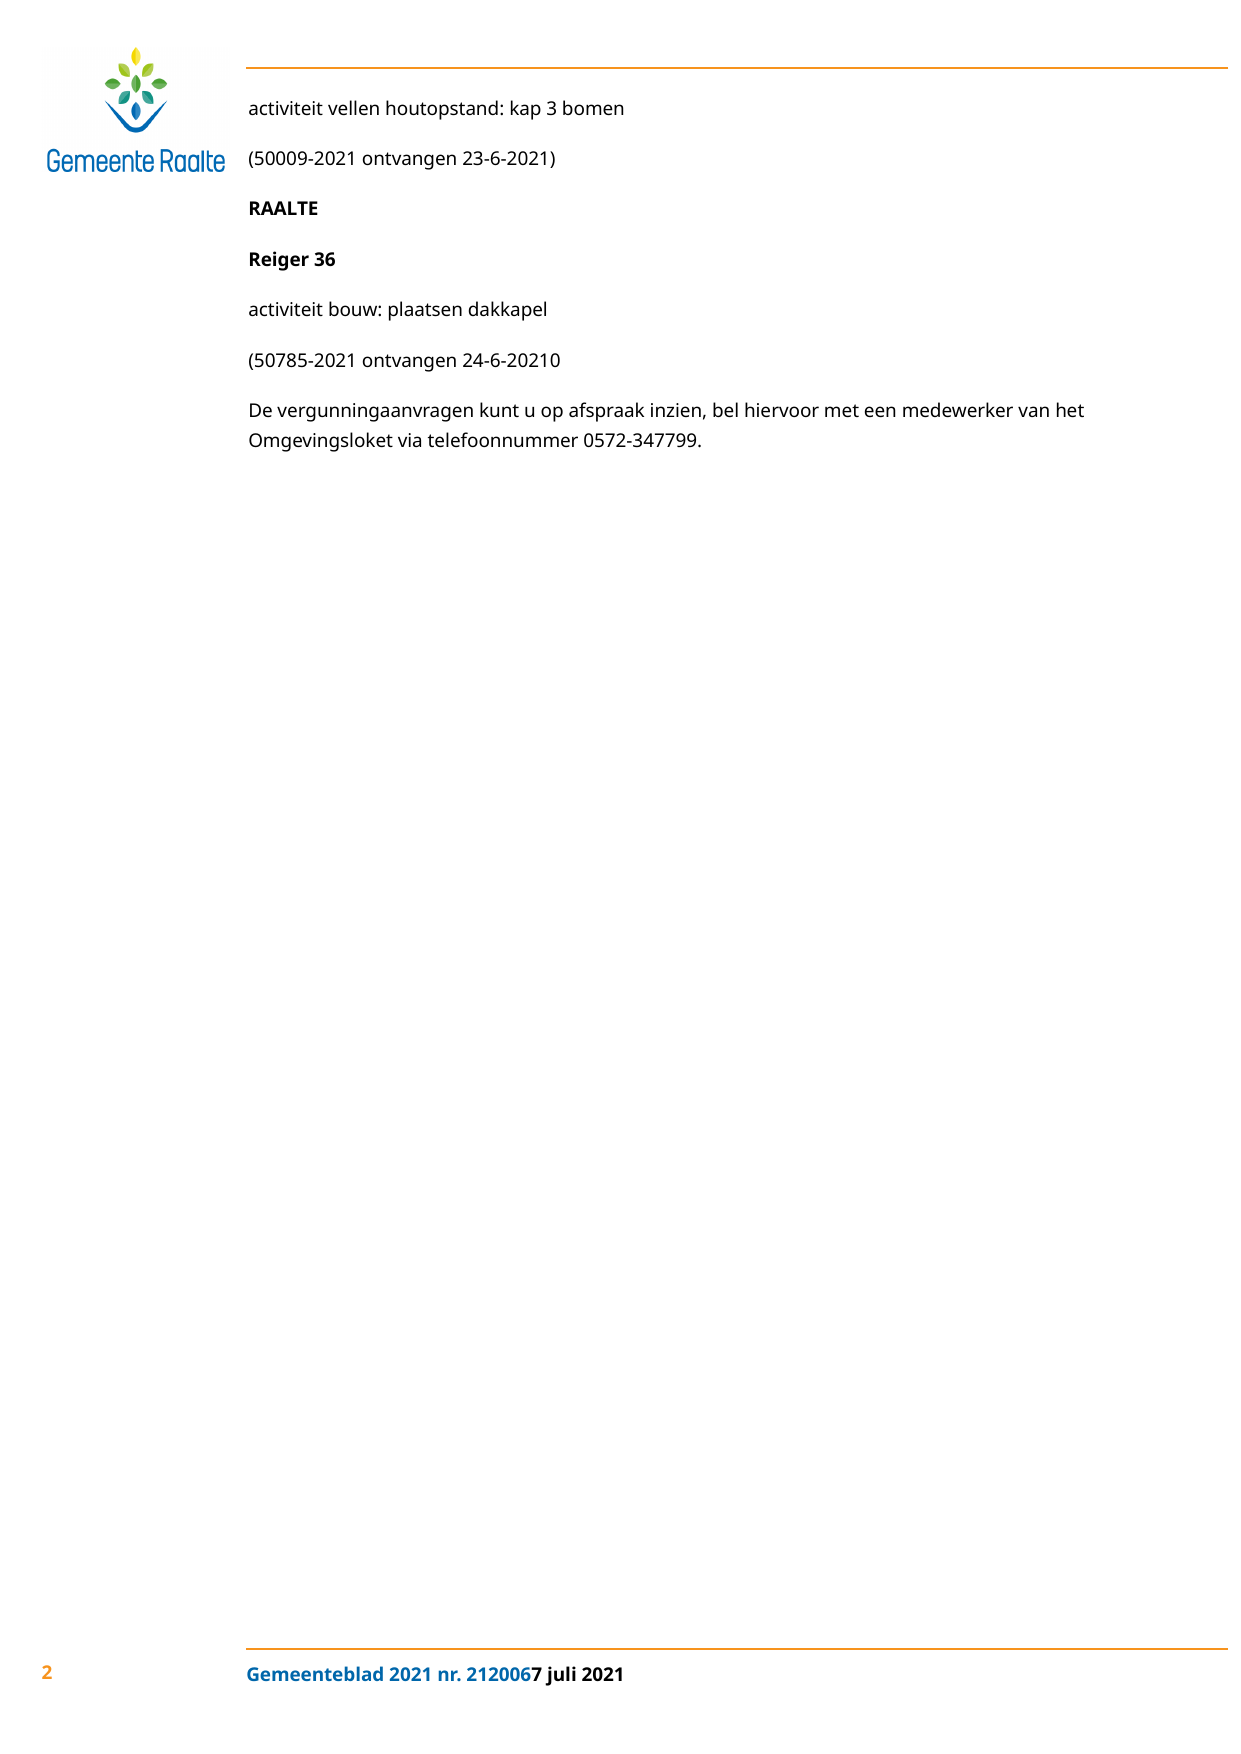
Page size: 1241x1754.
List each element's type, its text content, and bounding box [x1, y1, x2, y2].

text activiteit bouw: plaatsen dakkapel [248, 296, 1152, 322]
text Reiger 36 [248, 246, 1152, 272]
text RAALTE [248, 196, 1152, 221]
text (50785-2021 ontvangen 24-6-20210 [248, 347, 1152, 373]
picture [41, 47, 231, 172]
text De vergunningaanvragen kunt u op afspraak inzien, bel hiervoor met een medewerker van het Omgevingsloket via telefoonnummer 0572-347799. [248, 397, 1152, 453]
text activiteit vellen houtopstand: kap 3 bomen [248, 95, 1152, 121]
text (50009-2021 ontvangen 23-6-2021) [248, 145, 1152, 171]
